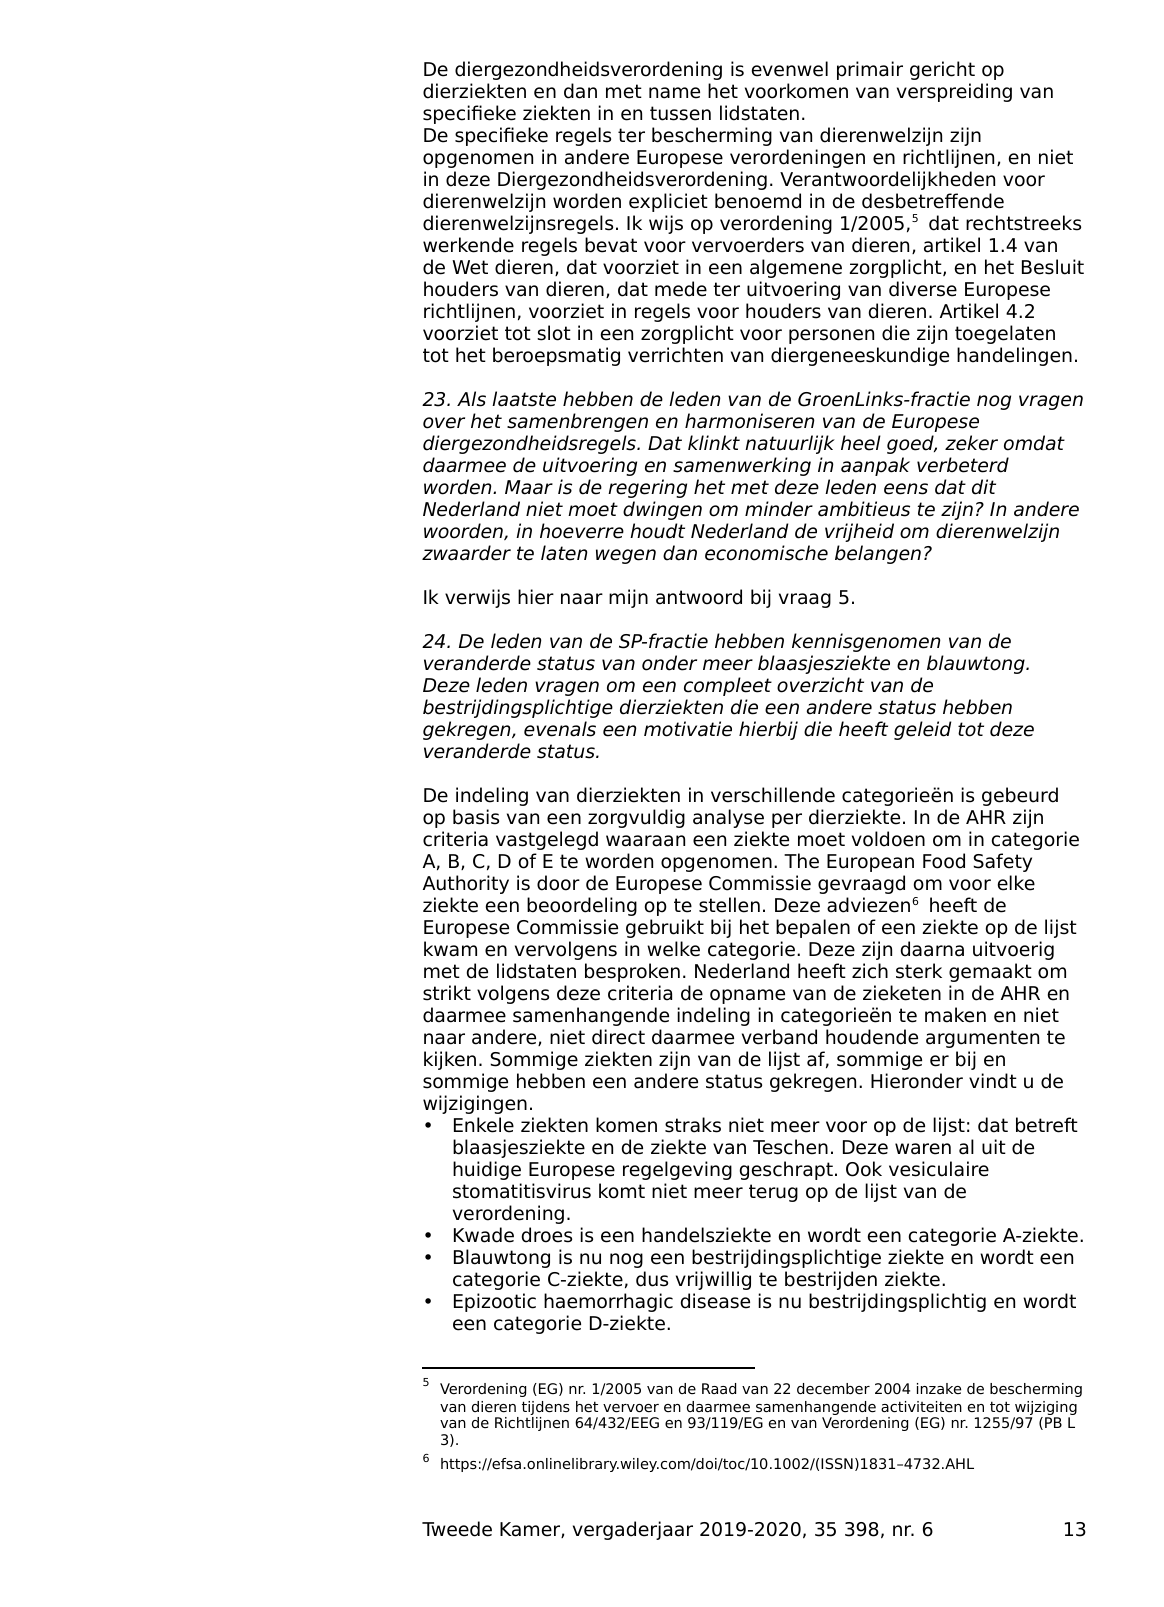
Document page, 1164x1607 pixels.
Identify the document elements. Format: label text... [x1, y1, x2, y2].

text Verordening (EG) nr. 1/2005 van de Raad van 22 december 2004 inzake de bescherming van dieren tijdens het vervoer en daarmee samenhangende activiteiten en tot wijziging van de Richtlijnen 64/432/EEG en 93/119/EG en van Verordening (EG) nr. 1255/97 (PB L 3). [422, 1377, 1087, 1449]
text 23. Als laatste hebben de leden van de GroenLinks-fractie nog vragen over het samenbrengen en harmoniseren van de Europese diergezondheidsregels. Dat klinkt natuurlijk heel goed, zeker omdat daarmee de uitvoering en samenwerking in aanpak verbeterd worden. Maar is de regering het met deze leden eens dat dit Nederland niet moet dwingen om minder ambitieus te zijn? In andere woorden, in hoeverre houdt Nederland de vrijheid om dierenwelzijn zwaarder te laten wegen dan economische belangen? [422, 389, 1087, 565]
text • Epizootic haemorrhagic disease is nu bestrijdingsplichtig en wordt een categorie D-ziekte. [422, 1291, 1087, 1335]
text • Kwade droes is een handelsziekte en wordt een categorie A-ziekte. [422, 1225, 1087, 1247]
text De diergezondheidsverordening is evenwel primair gericht op dierziekten en dan met name het voorkomen van verspreiding van specifieke ziekten in en tussen lidstaten. [422, 59, 1087, 125]
text De indeling van dierziekten in verschillende categorieën is gebeurd op basis van een zorgvuldig analyse per dierziekte. In de AHR zijn criteria vastgelegd waaraan een ziekte moet voldoen om in categorie A, B, C, D of E te worden opgenomen. The European Food Safety Authority is door de Europese Commissie gevraagd om voor elke ziekte een beoordeling op te stellen. Deze adviezen heeft de Europese Commissie gebruikt bij het bepalen of een ziekte op de lijst kwam en vervolgens in welke categorie. Deze zijn daarna uitvoerig met de lidstaten besproken. Nederland heeft zich sterk gemaakt om strikt volgens deze criteria de opname van de zieketen in de AHR en daarmee samenhangende indeling in categorieën te maken en niet naar andere, niet direct daarmee verband houdende argumenten te kijken. Sommige ziekten zijn van de lijst af, sommige er bij en sommige hebben een andere status gekregen. Hieronder vindt u de wijzigingen. [422, 785, 1087, 1115]
text 24. De leden van de SP-fractie hebben kennisgenomen van de veranderde status van onder meer blaasjesziekte en blauwtong. Deze leden vragen om een compleet overzicht van de bestrijdingsplichtige dierziekten die een andere status hebben gekregen, evenals een motivatie hierbij die heeft geleid tot deze veranderde status. [422, 631, 1087, 763]
text https://efsa.onlinelibrary.wiley.com/doi/toc/10.1002/(ISSN)1831–4732.AHL [422, 1452, 1087, 1474]
text • Blauwtong is nu nog een bestrijdingsplichtige ziekte en wordt een categorie C-ziekte, dus vrijwillig te bestrijden ziekte. [422, 1247, 1087, 1291]
text • Enkele ziekten komen straks niet meer voor op de lijst: dat betreft blaasjesziekte en de ziekte van Teschen. Deze waren al uit de huidige Europese regelgeving geschrapt. Ook vesiculaire stomatitisvirus komt niet meer terug op de lijst van de verordening. [422, 1115, 1087, 1225]
text De specifieke regels ter bescherming van dierenwelzijn zijn opgenomen in andere Europese verordeningen en richtlijnen, en niet in deze Diergezondheidsverordening. Verantwoordelijkheden voor dierenwelzijn worden expliciet benoemd in de desbetreffende dierenwelzijnsregels. Ik wijs op verordening 1/2005, dat rechtstreeks werkende regels bevat voor vervoerders van dieren, artikel 1.4 van de Wet dieren, dat voorziet in een algemene zorgplicht, en het Besluit houders van dieren, dat mede ter uitvoering van diverse Europese richtlijnen, voorziet in regels voor houders van dieren. Artikel 4.2 voorziet tot slot in een zorgplicht voor personen die zijn toegelaten tot het beroepsmatig verrichten van diergeneeskundige handelingen. [422, 125, 1087, 367]
text Ik verwijs hier naar mijn antwoord bij vraag 5. [422, 587, 1087, 609]
